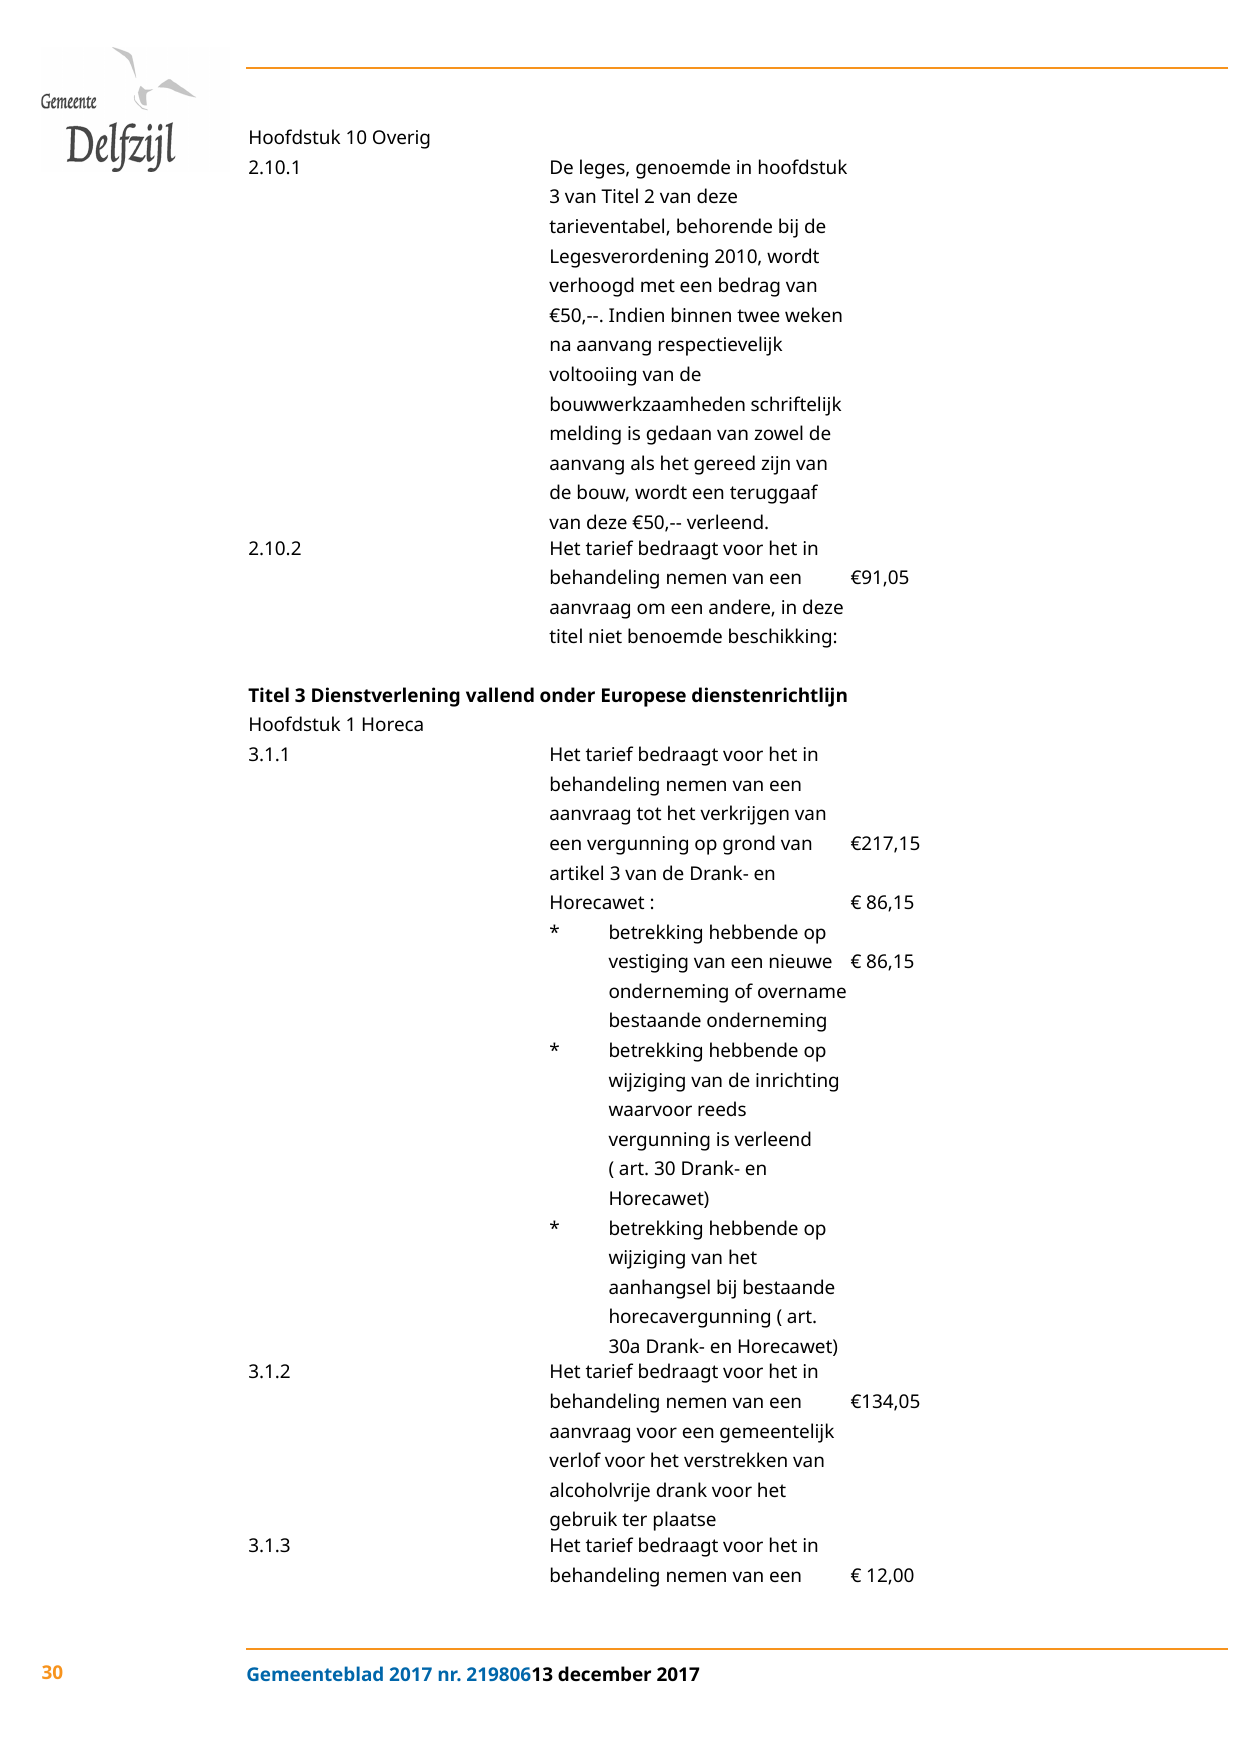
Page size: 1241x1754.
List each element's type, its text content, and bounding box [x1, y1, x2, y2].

table_header €217,15 € 86,15 € 86,15 [850, 741, 1152, 1359]
table_cell 2.10.2 [248, 535, 549, 649]
text Titel 3 Dienstverlening vallend onder Europese dienstenrichtlijn [248, 682, 1152, 708]
table_header De leges, genoemde in hoofdstuk 3 van Titel 2 van deze tarieventabel, behorende bij de Legesverordening 2010, wordt verhoogd met een bedrag van €50,--. Indien binnen twee weken na aanvang respectievelijk voltooiing van de bouwwerkzaamheden schriftelijk melding is gedaan van zowel de aanvang als het gereed zijn van de bouw, wordt een teruggaaf van deze €50,-- verleend. [549, 154, 850, 535]
table_cell 3.1.2 [248, 1359, 549, 1532]
text Hoofdstuk 10 Overig [248, 124, 1152, 150]
picture [41, 47, 231, 172]
table_header 2.10.1 [248, 154, 549, 535]
table_cell 3.1.3 [248, 1533, 549, 1588]
table_header 3.1.1 [248, 741, 549, 1359]
table_cell €134,05 [850, 1359, 1152, 1532]
table_header Het tarief bedraagt voor het in behandeling nemen van een aanvraag tot het verkrijgen van een vergunning op grond van artikel 3 van de Drank- en Horecawet : betrekking hebbende op vestiging van een nieuwe onderneming of overname bestaande onderneming betrekking hebbende op wijziging van de inrichting waarvoor reeds vergunning is verleend ( art. 30 Drank- en Horecawet) betrekking hebbende op wijziging van het aanhangsel bij bestaande horecavergunning ( art. 30a Drank- en Horecawet) [549, 741, 850, 1359]
table_cell € 12,00 [850, 1533, 1152, 1588]
text Hoofdstuk 1 Horeca [248, 712, 1152, 737]
table_cell €91,05 [850, 535, 1152, 649]
table_cell Het tarief bedraagt voor het in behandeling nemen van een aanvraag om een andere, in deze titel niet benoemde beschikking: [549, 535, 850, 649]
table_cell Het tarief bedraagt voor het in behandeling nemen van een aanvraag voor een gemeentelijk verlof voor het verstrekken van alcoholvrije drank voor het gebruik ter plaatse [549, 1359, 850, 1532]
table_cell Het tarief bedraagt voor het in behandeling nemen van een [549, 1533, 850, 1588]
table_header [850, 154, 1152, 535]
